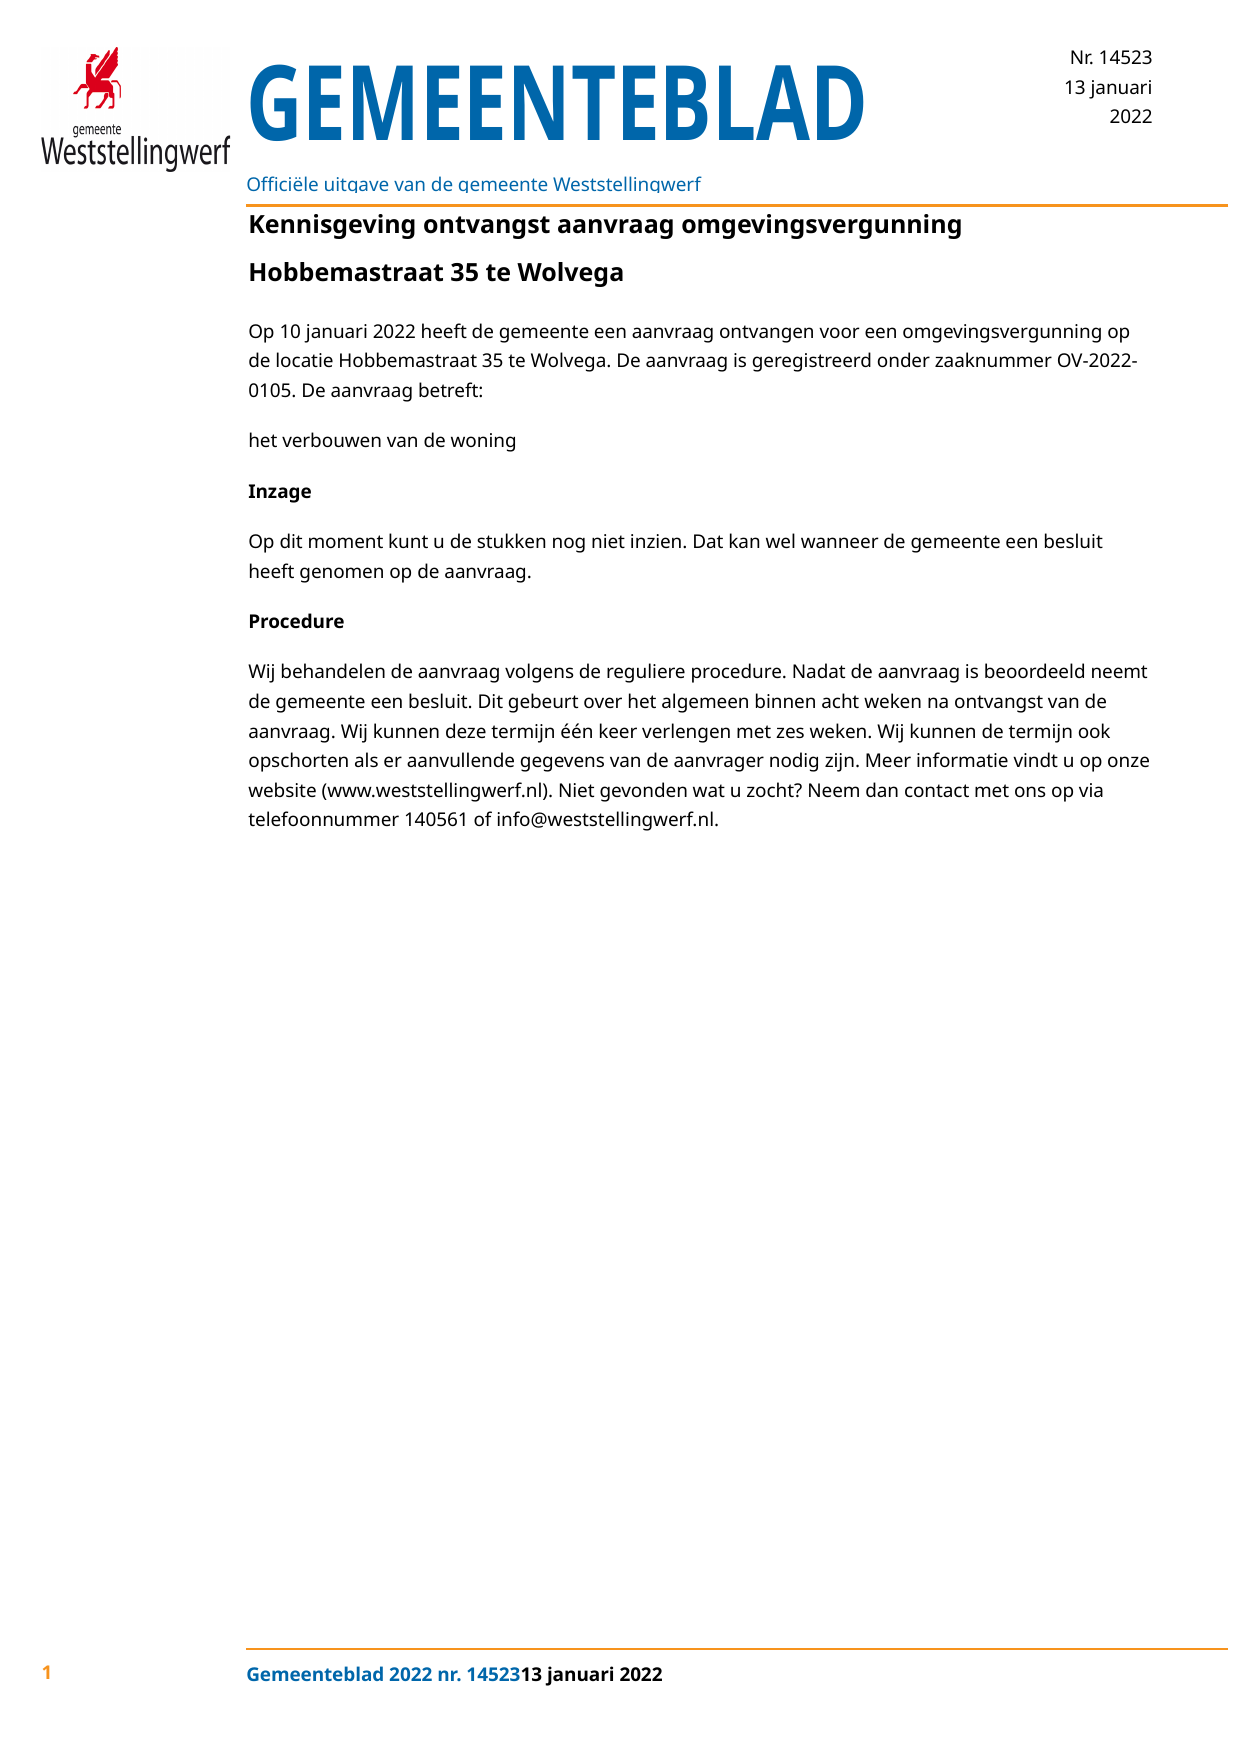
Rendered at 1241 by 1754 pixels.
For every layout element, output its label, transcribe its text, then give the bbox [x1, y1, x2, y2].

text Wij behandelen de aanvraag volgens de reguliere procedure. Nadat de aanvraag is beoordeeld neemt de gemeente een besluit. Dit gebeurt over het algemeen binnen acht weken na ontvangst van de aanvraag. Wij kunnen deze termijn één keer verlengen met zes weken. Wij kunnen de termijn ook opschorten als er aanvullende gegevens van de aanvrager nodig zijn. Meer informatie vindt u op onze website (www.weststellingwerf.nl). Niet gevonden wat u zocht? Neem dan contact met ons op via telefoonnummer 140561 of info@weststellingwerf.nl. [248, 659, 1152, 832]
picture [41, 47, 231, 172]
text Op dit moment kunt u de stukken nog niet inzien. Dat kan wel wanneer de gemeente een besluit heeft genomen op de aanvraag. [248, 528, 1152, 584]
text het verbouwen van de woning [248, 427, 1152, 453]
text Op 10 januari 2022 heeft de gemeente een aanvraag ontvangen voor een omgevingsvergunning op de locatie Hobbemastraat 35 te Wolvega. De aanvraag is geregistreerd onder zaaknummer OV-2022-0105. De aanvraag betreft: [248, 318, 1152, 403]
text Inzage [248, 478, 1152, 504]
text Kennisgeving ontvangst aanvraag omgevingsvergunning Hobbemastraat 35 te Wolvega [248, 207, 1152, 288]
text Procedure [248, 608, 1152, 634]
